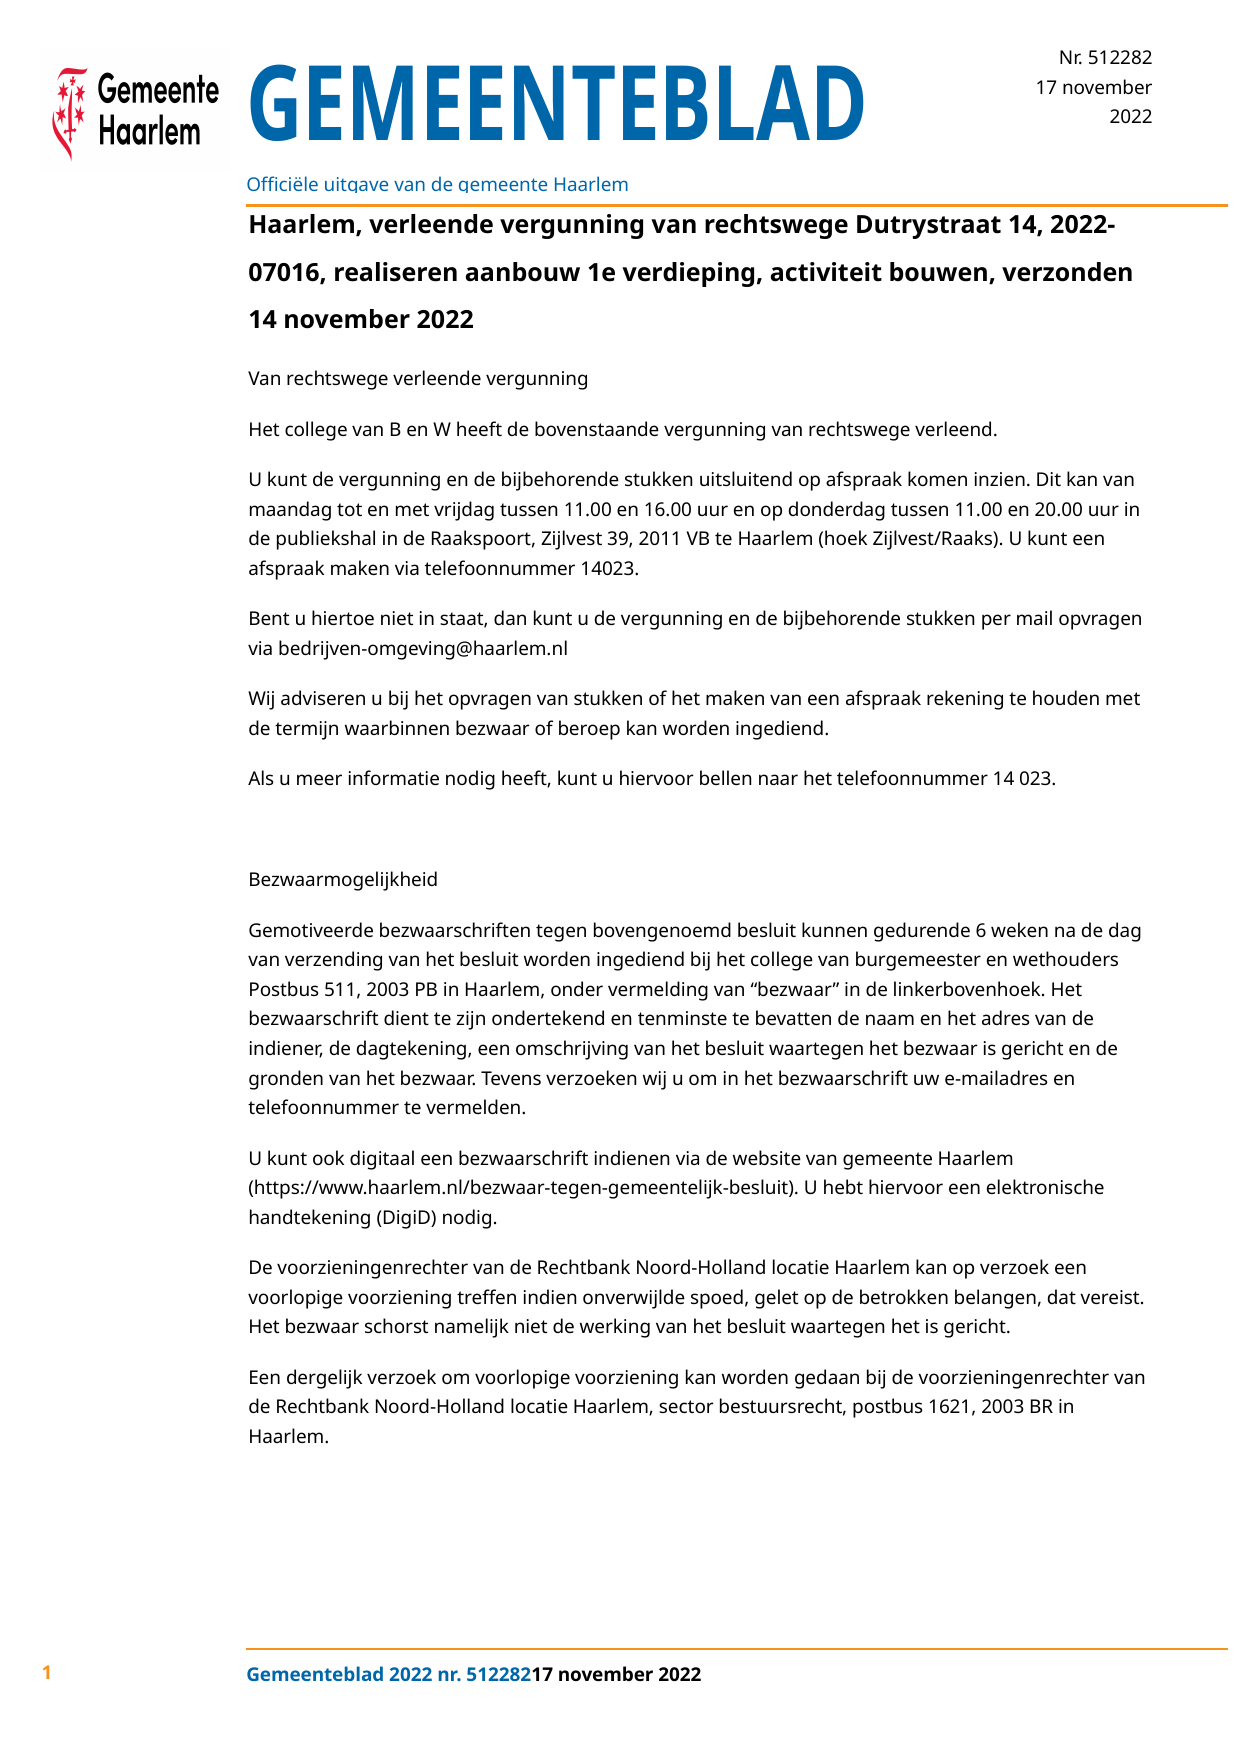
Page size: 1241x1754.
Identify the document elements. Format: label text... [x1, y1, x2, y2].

text De voorzieningenrechter van de Rechtbank Noord-Holland locatie Haarlem kan op verzoek een voorlopige voorziening treffen indien onverwijlde spoed, gelet op de betrokken belangen, dat vereist. Het bezwaar schorst namelijk niet de werking van het besluit waartegen het is gericht. [248, 1254, 1152, 1339]
text U kunt ook digitaal een bezwaarschrift indienen via de website van gemeente Haarlem (https://www.haarlem.nl/bezwaar-tegen-gemeentelijk-besluit). U hebt hiervoor een elektronische handtekening (DigiD) nodig. [248, 1145, 1152, 1229]
text Een dergelijk verzoek om voorlopige voorziening kan worden gedaan bij de voorzieningenrechter van de Rechtbank Noord-Holland locatie Haarlem, sector bestuursrecht, postbus 1621, 2003 BR in Haarlem. [248, 1364, 1152, 1449]
text Wij adviseren u bij het opvragen van stukken of het maken van een afspraak rekening te houden met de termijn waarbinnen bezwaar of beroep kan worden ingediend. [248, 686, 1152, 741]
text Gemotiveerde bezwaarschriften tegen bovengenoemd besluit kunnen gedurende 6 weken na de dag van verzending van het besluit worden ingediend bij het college van burgemeester en wethouders Postbus 511, 2003 PB in Haarlem, onder vermelding van “bezwaar” in de linkerbovenhoek. Het bezwaarschrift dient te zijn ondertekend en tenminste te bevatten de naam en het adres van de indiener, de dagtekening, een omschrijving van het besluit waartegen het bezwaar is gericht en de gronden van het bezwaar. Tevens verzoeken wij u om in het bezwaarschrift uw e-mailadres en telefoonnummer te vermelden. [248, 917, 1152, 1120]
text Van rechtswege verleende vergunning [248, 366, 1152, 391]
text Bent u hiertoe niet in staat, dan kunt u de vergunning en de bijbehorende stukken per mail opvragen via bedrijven-omgeving@haarlem.nl [248, 606, 1152, 661]
text Het college van B en W heeft de bovenstaande vergunning van rechtswege verleend. [248, 416, 1152, 442]
text U kunt de vergunning en de bijbehorende stukken uitsluitend op afspraak komen inzien. Dit kan van maandag tot en met vrijdag tussen 11.00 en 16.00 uur en op donderdag tussen 11.00 en 20.00 uur in de publiekshal in de Raakspoort, Zijlvest 39, 2011 VB te Haarlem (hoek Zijlvest/Raaks). U kunt een afspraak maken via telefoonnummer 14023. [248, 466, 1152, 581]
text Haarlem, verleende vergunning van rechtswege Dutrystraat 14, 2022-07016, realiseren aanbouw 1e verdieping, activiteit bouwen, verzonden 14 november 2022 [248, 207, 1152, 336]
text Bezwaarmogelijkheid [248, 866, 1152, 892]
text Als u meer informatie nodig heeft, kunt u hiervoor bellen naar het telefoonnummer 14 023. [248, 766, 1152, 791]
picture [41, 47, 231, 172]
